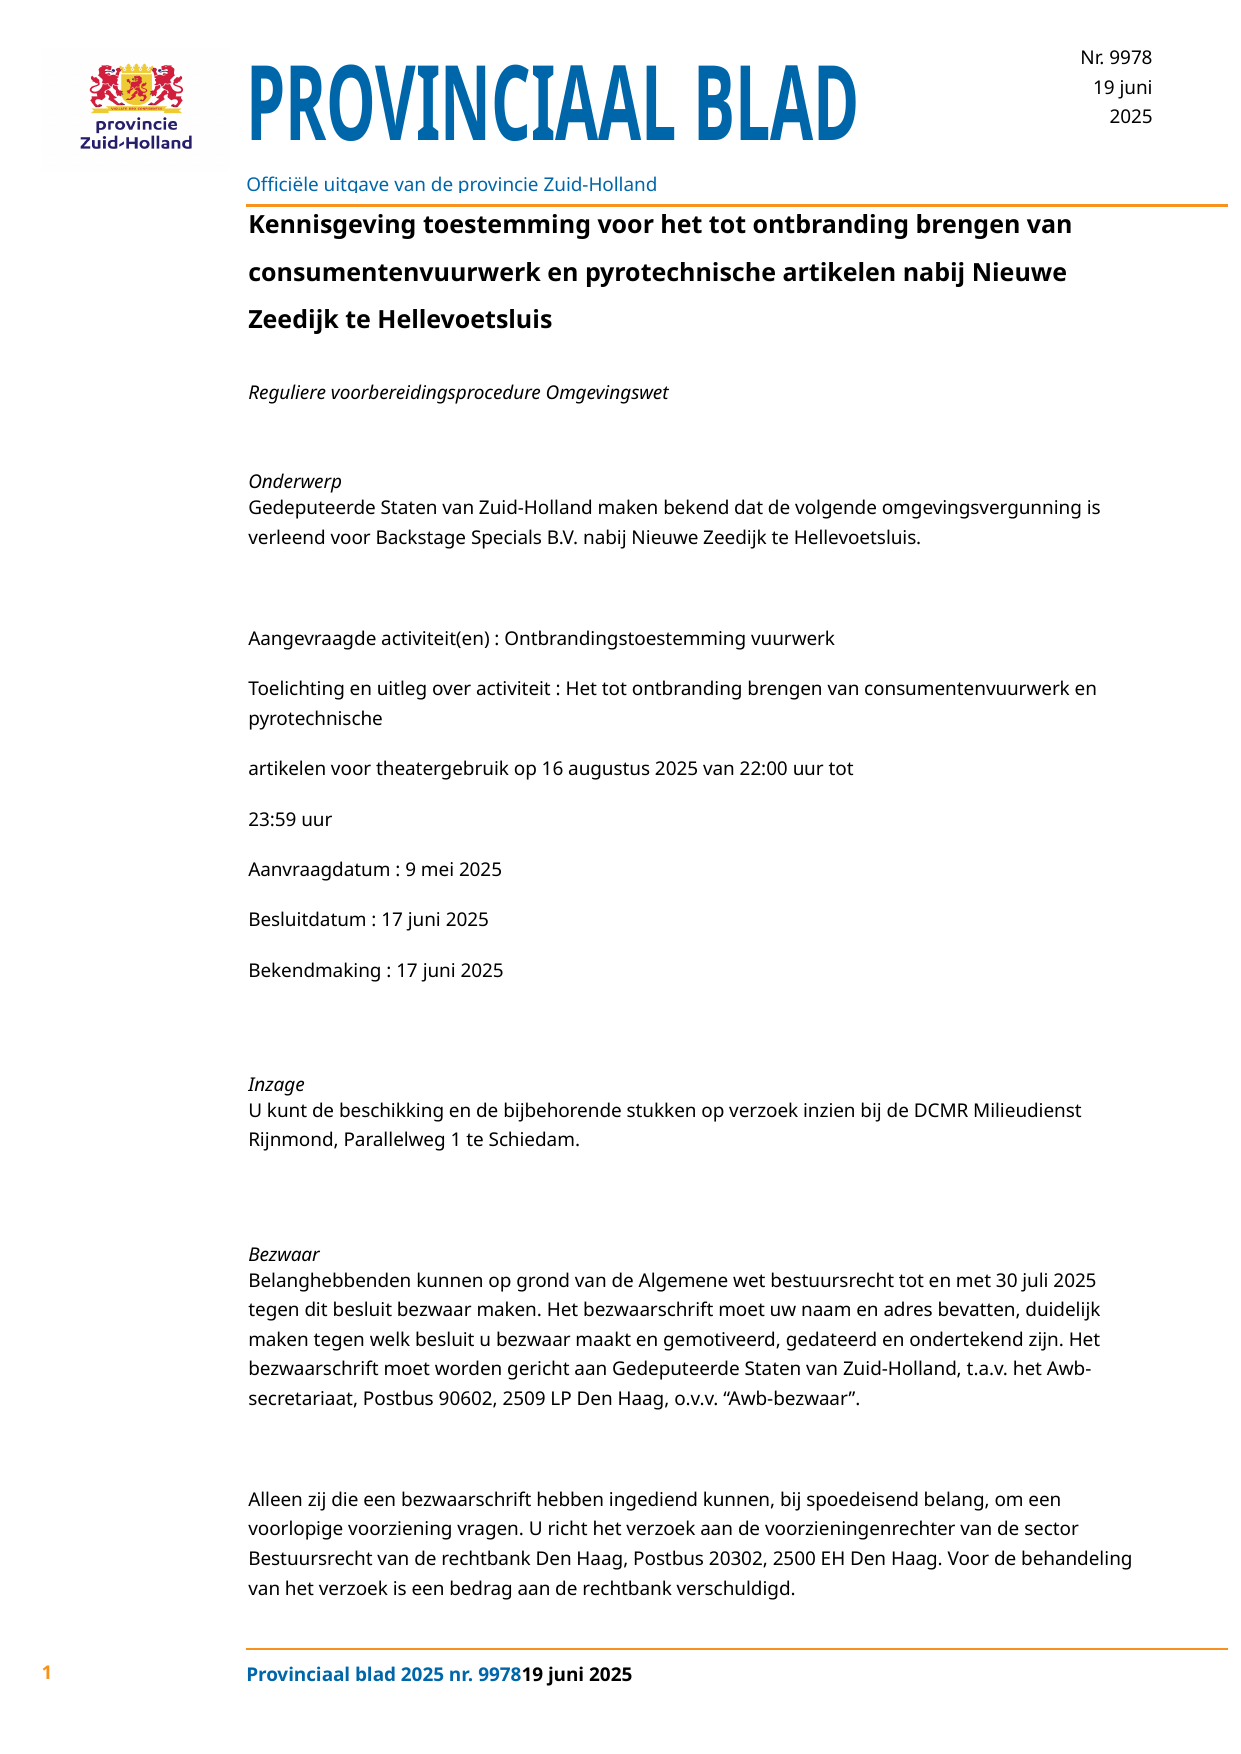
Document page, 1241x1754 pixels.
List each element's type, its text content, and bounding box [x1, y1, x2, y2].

text Toelichting en uitleg over activiteit : Het tot ontbranding brengen van consumentenvuurwerk en pyrotechnische [248, 675, 1152, 731]
text Onderwerp [248, 469, 1152, 494]
text Alleen zij die een bezwaarschrift hebben ingediend kunnen, bij spoedeisend belang, om een voorlopige voorziening vragen. U richt het verzoek aan de voorzieningenrechter van de sector Bestuursrecht van de rechtbank Den Haag, Postbus 20302, 2500 EH Den Haag. Voor de behandeling van het verzoek is een bedrag aan de rechtbank verschuldigd. [248, 1486, 1152, 1600]
picture [41, 47, 231, 172]
text Bezwaar [248, 1241, 1152, 1267]
text Reguliere voorbereidingsprocedure Omgevingswet [248, 379, 1152, 405]
text artikelen voor theatergebruik op 16 augustus 2025 van 22:00 uur tot [248, 755, 1152, 781]
text Aangevraagde activiteit(en) : Ontbrandingstoestemming vuurwerk [248, 625, 1152, 651]
text U kunt de beschikking en de bijbehorende stukken op verzoek inzien bij de DCMR Milieudienst Rijnmond, Parallelweg 1 te Schiedam. [248, 1097, 1152, 1152]
text Belanghebbenden kunnen op grond van de Algemene wet bestuursrecht tot en met 30 juli 2025 tegen dit besluit bezwaar maken. Het bezwaarschrift moet uw naam en adres bevatten, duidelijk maken tegen welk besluit u bezwaar maakt en gemotiveerd, gedateerd en ondertekend zijn. Het bezwaarschrift moet worden gericht aan Gedeputeerde Staten van Zuid-Holland, t.a.v. het Awb-secretariaat, Postbus 90602, 2509 LP Den Haag, o.v.v. “Awb-bezwaar”. [248, 1267, 1152, 1411]
text 23:59 uur [248, 806, 1152, 831]
text Aanvraagdatum : 9 mei 2025 [248, 856, 1152, 882]
text Inzage [248, 1071, 1152, 1097]
text Kennisgeving toestemming voor het tot ontbranding brengen van consumentenvuurwerk en pyrotechnische artikelen nabij Nieuwe Zeedijk te Hellevoetsluis [248, 207, 1152, 336]
text Besluitdatum : 17 juni 2025 [248, 907, 1152, 932]
text Bekendmaking : 17 juni 2025 [248, 957, 1152, 983]
text Gedeputeerde Staten van Zuid-Holland maken bekend dat de volgende omgevingsvergunning is verleend voor Backstage Specials B.V. nabij Nieuwe Zeedijk te Hellevoetsluis. [248, 494, 1152, 550]
